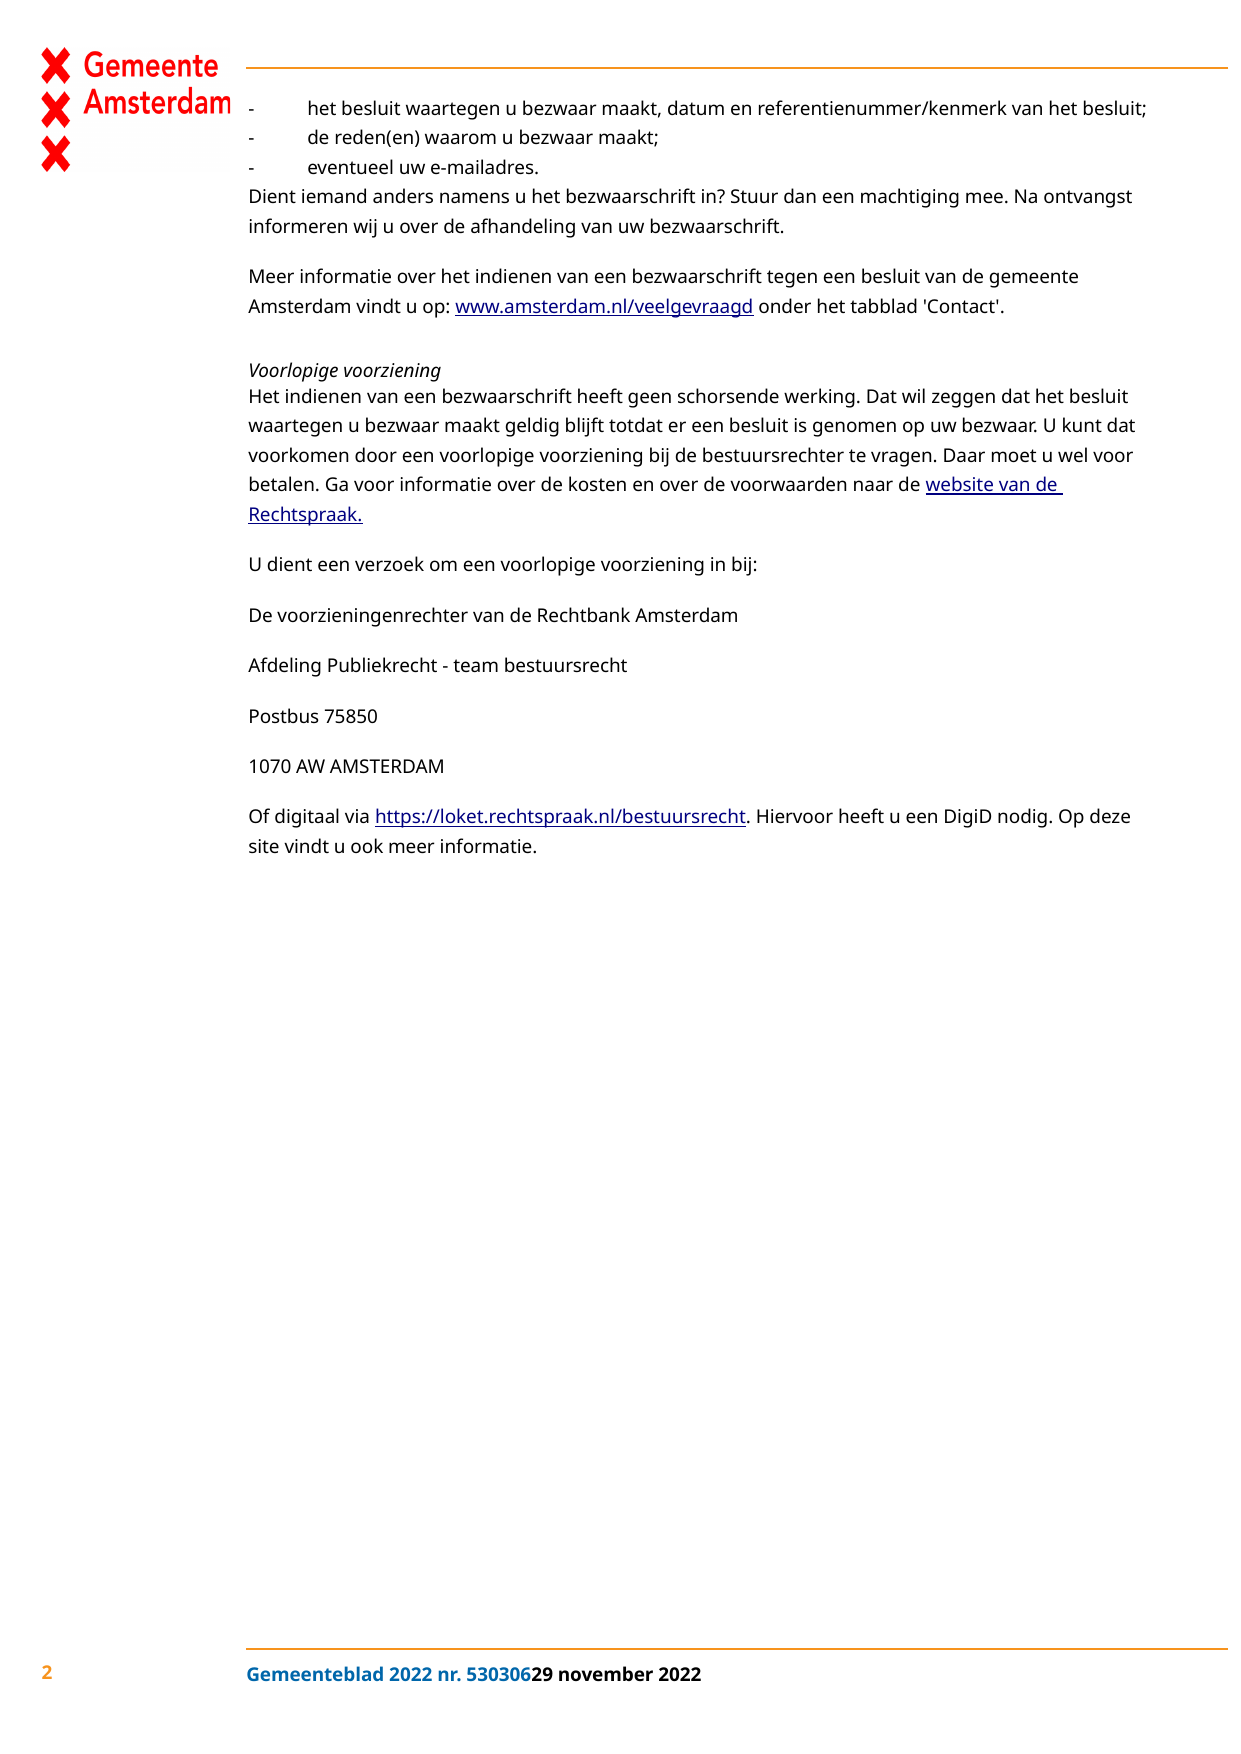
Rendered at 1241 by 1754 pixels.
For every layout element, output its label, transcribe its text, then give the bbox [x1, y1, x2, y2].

text Meer informatie over het indienen van een bezwaarschrift tegen een besluit van de gemeente Amsterdam vindt u op: www.amsterdam.nl/veelgevraagd onder het tabblad 'Contact'. [248, 263, 1152, 319]
text Dient iemand anders namens u het bezwaarschrift in? Stuur dan een machtiging mee. Na ontvangst informeren wij u over de afhandeling van uw bezwaarschrift. [248, 183, 1152, 239]
picture [41, 47, 231, 172]
text Voorlopige voorziening [248, 357, 1152, 383]
text Postbus 75850 [248, 703, 1152, 728]
text 1070 AW AMSTERDAM [248, 753, 1152, 779]
list de reden(en) waarom u bezwaar maakt; [248, 124, 1152, 150]
text Afdeling Publiekrecht - team bestuursrecht [248, 652, 1152, 678]
text De voorzieningenrechter van de Rechtbank Amsterdam [248, 602, 1152, 628]
text Of digitaal via https://loket.rechtspraak.nl/bestuursrecht. Hiervoor heeft u een DigiD nodig. Op deze site vindt u ook meer informatie. [248, 804, 1152, 859]
text U dient een verzoek om een voorlopige voorziening in bij: [248, 552, 1152, 577]
list het besluit waartegen u bezwaar maakt, datum en referentienummer/kenmerk van het besluit; [248, 95, 1152, 121]
text Het indienen van een bezwaarschrift heeft geen schorsende werking. Dat wil zeggen dat het besluit waartegen u bezwaar maakt geldig blijft totdat er een besluit is genomen op uw bezwaar. U kunt dat voorkomen door een voorlopige voorziening bij de bestuursrechter te vragen. Daar moet u wel voor betalen. Ga voor informatie over de kosten en over de voorwaarden naar de website van de Rechtspraak. [248, 383, 1152, 527]
list eventueel uw e-mailadres. [248, 154, 1152, 180]
